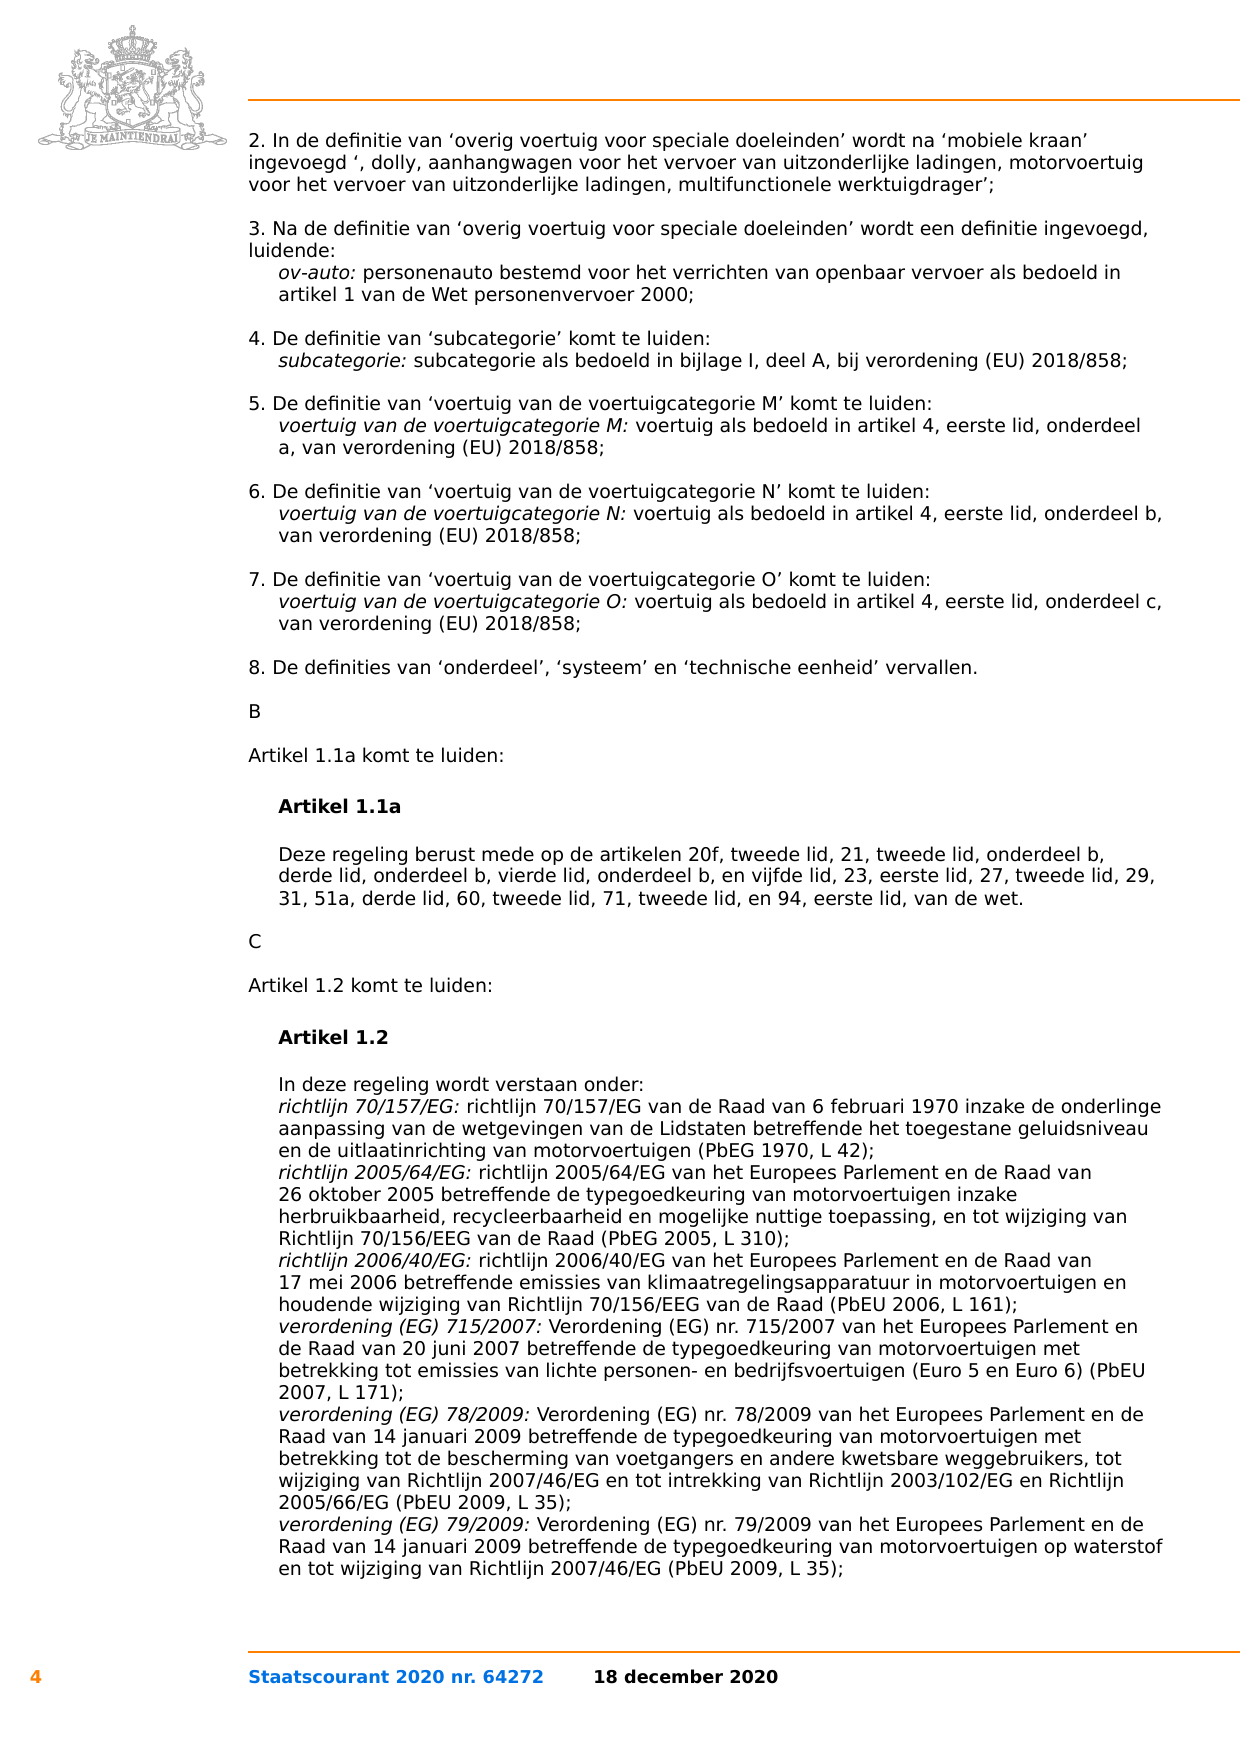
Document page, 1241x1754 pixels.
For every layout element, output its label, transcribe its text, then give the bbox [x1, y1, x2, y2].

picture [38, 25, 227, 150]
text ov-auto: personenauto bestemd voor het verrichten van openbaar vervoer als bedoeld in artikel 1 van de Wet personenvervoer 2000; [278, 262, 1163, 306]
text voertuig van de voertuigcategorie M: voertuig als bedoeld in artikel 4, eerste lid, onderdeel a, van verordening (EU) 2018/858; [278, 415, 1163, 459]
subtitle Artikel 1.2 [278, 1027, 1163, 1049]
text 5. De definitie van ‘voertuig van de voertuigcategorie M’ komt te luiden: [248, 393, 1163, 415]
text verordening (EG) 79/2009: Verordening (EG) nr. 79/2009 van het Europees Parlement en de Raad van 14 januari 2009 betreffende de typegoedkeuring van motorvoertuigen op waterstof en tot wijziging van Richtlijn 2007/46/EG (PbEU 2009, L 35); [278, 1514, 1163, 1579]
text 7. De definitie van ‘voertuig van de voertuigcategorie O’ komt te luiden: [248, 569, 1163, 591]
text richtlijn 2006/40/EG: richtlijn 2006/40/EG van het Europees Parlement en de Raad van 17 mei 2006 betreffende emissies van klimaatregelingsapparatuur in motorvoertuigen en houdende wijziging van Richtlijn 70/156/EEG van de Raad (PbEU 2006, L 161); [278, 1250, 1163, 1316]
text In deze regeling wordt verstaan onder: [278, 1074, 1163, 1096]
text voertuig van de voertuigcategorie N: voertuig als bedoeld in artikel 4, eerste lid, onderdeel b, van verordening (EU) 2018/858; [278, 503, 1163, 547]
text 2. In de definitie van ‘overig voertuig voor speciale doeleinden’ wordt na ‘mobiele kraan’ ingevoegd ‘, dolly, aanhangwagen voor het vervoer van uitzonderlijke ladingen, motorvoertuig voor het vervoer van uitzonderlijke ladingen, multifunctionele werktuigdrager’; [248, 130, 1163, 196]
text Artikel 1.1a komt te luiden: [248, 744, 1163, 766]
text richtlijn 70/157/EG: richtlijn 70/157/EG van de Raad van 6 februari 1970 inzake de onderlinge aanpassing van de wetgevingen van de Lidstaten betreffende het toegestane geluidsniveau en de uitlaatinrichting van motorvoertuigen (PbEG 1970, L 42); [278, 1096, 1163, 1162]
text Deze regeling berust mede op de artikelen 20f, tweede lid, 21, tweede lid, onderdeel b, derde lid, onderdeel b, vierde lid, onderdeel b, en vijfde lid, 23, eerste lid, 27, tweede lid, 29, 31, 51a, derde lid, 60, tweede lid, 71, tweede lid, en 94, eerste lid, van de wet. [278, 843, 1163, 909]
text 4. De definitie van ‘subcategorie’ komt te luiden: [248, 327, 1163, 349]
text C [248, 931, 1163, 953]
text Artikel 1.2 komt te luiden: [248, 975, 1163, 997]
text voertuig van de voertuigcategorie O: voertuig als bedoeld in artikel 4, eerste lid, onderdeel c, van verordening (EU) 2018/858; [278, 591, 1163, 635]
text 6. De definitie van ‘voertuig van de voertuigcategorie N’ komt te luiden: [248, 481, 1163, 503]
text 8. De definities van ‘onderdeel’, ‘systeem’ en ‘technische eenheid’ vervallen. [248, 657, 1163, 679]
text verordening (EG) 715/2007: Verordening (EG) nr. 715/2007 van het Europees Parlement en de Raad van 20 juni 2007 betreffende de typegoedkeuring van motorvoertuigen met betrekking tot emissies van lichte personen- en bedrijfsvoertuigen (Euro 5 en Euro 6) (PbEU 2007, L 171); [278, 1316, 1163, 1404]
text 3. Na de definitie van ‘overig voertuig voor speciale doeleinden’ wordt een definitie ingevoegd, luidende: [248, 218, 1163, 262]
text B [248, 701, 1163, 723]
text subcategorie: subcategorie als bedoeld in bijlage I, deel A, bij verordening (EU) 2018/858; [278, 349, 1163, 371]
subtitle Artikel 1.1a [278, 796, 1163, 818]
text verordening (EG) 78/2009: Verordening (EG) nr. 78/2009 van het Europees Parlement en de Raad van 14 januari 2009 betreffende de typegoedkeuring van motorvoertuigen met betrekking tot de bescherming van voetgangers en andere kwetsbare weggebruikers, tot wijziging van Richtlijn 2007/46/EG en tot intrekking van Richtlijn 2003/102/EG en Richtlijn 2005/66/EG (PbEU 2009, L 35); [278, 1404, 1163, 1514]
text richtlijn 2005/64/EG: richtlijn 2005/64/EG van het Europees Parlement en de Raad van 26 oktober 2005 betreffende de typegoedkeuring van motorvoertuigen inzake herbruikbaarheid, recycleerbaarheid en mogelijke nuttige toepassing, en tot wijziging van Richtlijn 70/156/EEG van de Raad (PbEG 2005, L 310); [278, 1162, 1163, 1250]
